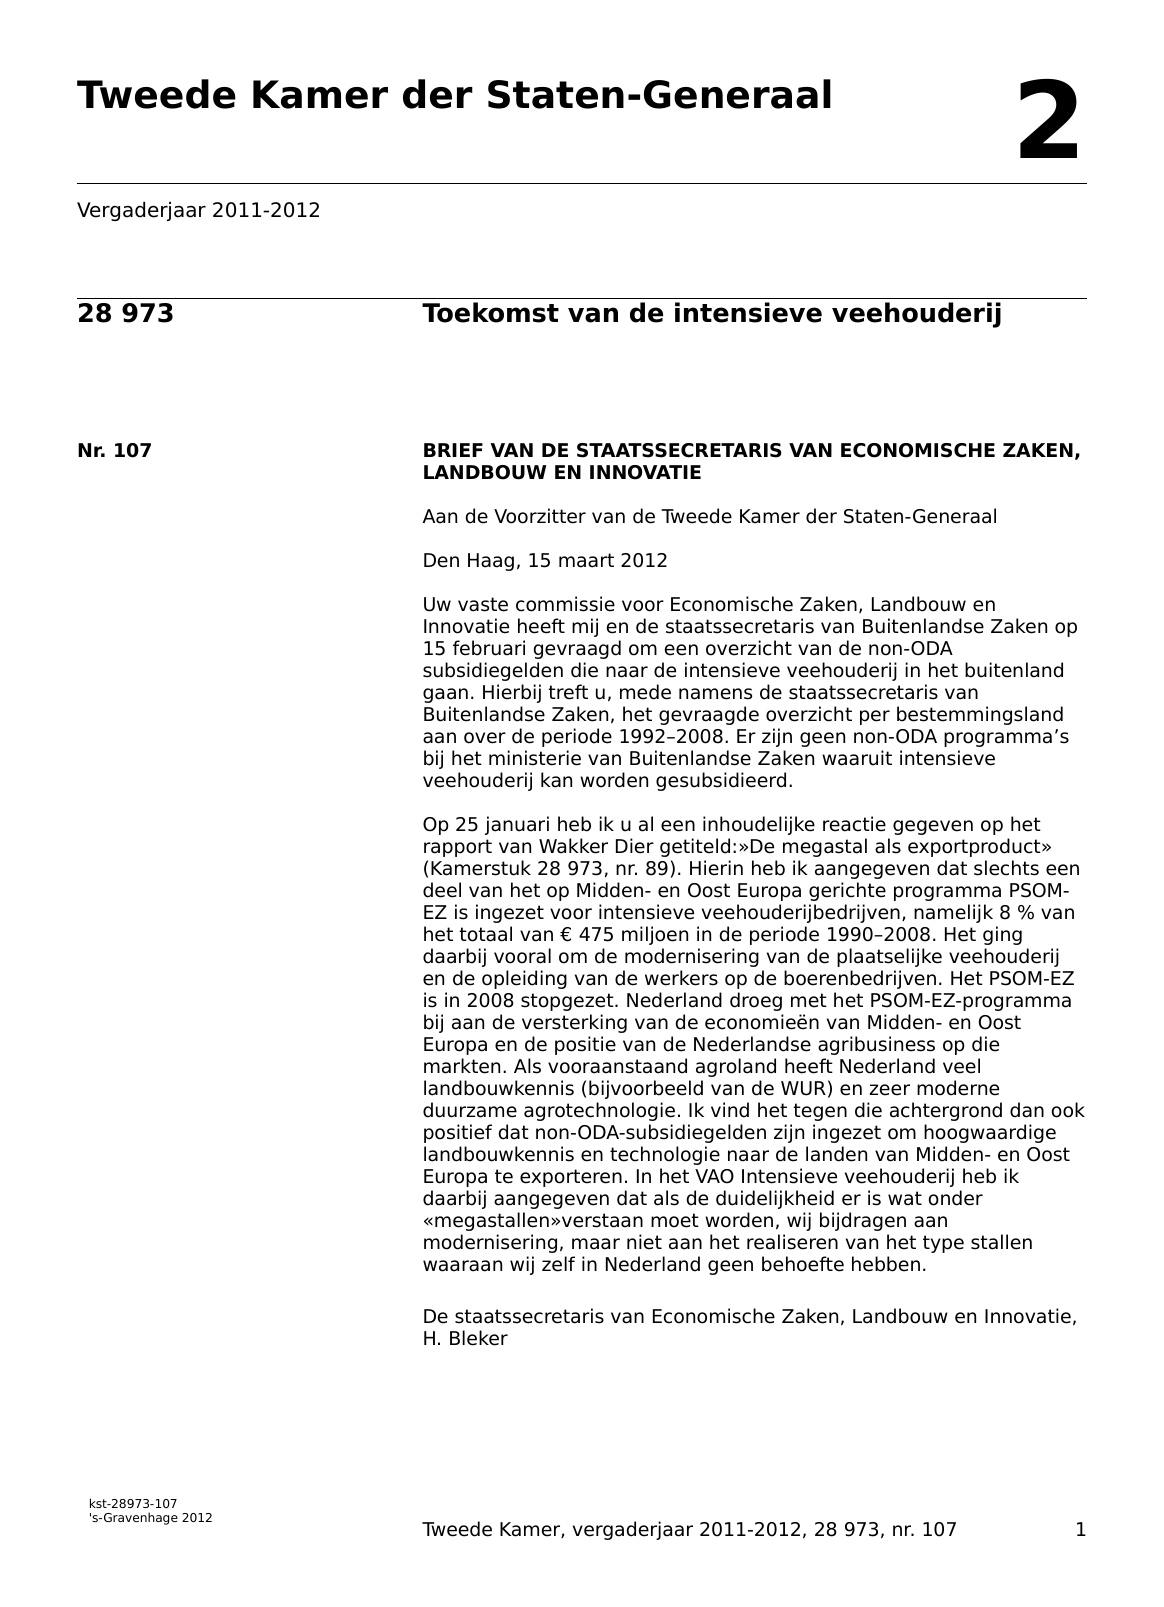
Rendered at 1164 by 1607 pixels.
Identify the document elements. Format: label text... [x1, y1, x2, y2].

text Op 25 januari heb ik u al een inhoudelijke reactie gegeven op het rapport van Wakker Dier getiteld:»De megastal als exportproduct» (Kamerstuk 28 973, nr. 89). Hierin heb ik aangegeven dat slechts een deel van het op Midden- en Oost Europa gerichte programma PSOM-EZ is ingezet voor intensieve veehouderijbedrijven, namelijk 8 % van het totaal van € 475 miljoen in de periode 1990–2008. Het ging daarbij vooral om de modernisering van de plaatselijke veehouderij en de opleiding van de werkers op de boerenbedrijven. Het PSOM-EZ is in 2008 stopgezet. Nederland droeg met het PSOM-EZ-programma bij aan de versterking van de economieën van Midden- en Oost Europa en de positie van de Nederlandse agribusiness op die markten. Als vooraanstaand agroland heeft Nederland veel landbouwkennis (bijvoorbeeld van de WUR) en zeer moderne duurzame agrotechnologie. Ik vind het tegen die achtergrond dan ook positief dat non-ODA-subsidiegelden zijn ingezet om hoogwaardige landbouwkennis en technologie naar de landen van Midden- en Oost Europa te exporteren. In het VAO Intensieve veehouderij heb ik daarbij aangegeven dat als de duidelijkheid er is wat onder «megastallen»verstaan moet worden, wij bijdragen aan modernisering, maar niet aan het realiseren van het type stallen waaraan wij zelf in Nederland geen behoefte hebben. [422, 814, 1087, 1276]
text Den Haag, 15 maart 2012 [422, 550, 1087, 572]
text De staatssecretaris van Economische Zaken, Landbouw en Innovatie, H. Bleker [422, 1306, 1087, 1350]
table_header 2 [886, 59, 1087, 183]
table_cell Vergaderjaar 2011-2012 [77, 184, 1087, 298]
text 's-Gravenhage 2012 [88, 1511, 323, 1525]
text kst-28973-107 [88, 1497, 323, 1511]
subtitle 28 973 Toekomst van de intensieve veehouderij [77, 299, 1087, 329]
text Uw vaste commissie voor Economische Zaken, Landbouw en Innovatie heeft mij en de staatssecretaris van Buitenlandse Zaken op 15 februari gevraagd om een overzicht van de non-ODA subsidiegelden die naar de intensieve veehouderij in het buitenland gaan. Hierbij treft u, mede namens de staatssecretaris van Buitenlandse Zaken, het gevraagde overzicht per bestemmingsland aan over de periode 1992–2008. Er zijn geen non-ODA programma’s bij het ministerie van Buitenlandse Zaken waaruit intensieve veehouderij kan worden gesubsidieerd. [422, 594, 1087, 792]
subtitle Nr. 107 BRIEF VAN DE STAATSSECRETARIS VAN ECONOMISCHE ZAKEN, LANDBOUW EN INNOVATIE [77, 440, 1087, 484]
table_header Tweede Kamer der Staten-Generaal [77, 59, 886, 183]
text Aan de Voorzitter van de Tweede Kamer der Staten-Generaal [422, 506, 1087, 528]
